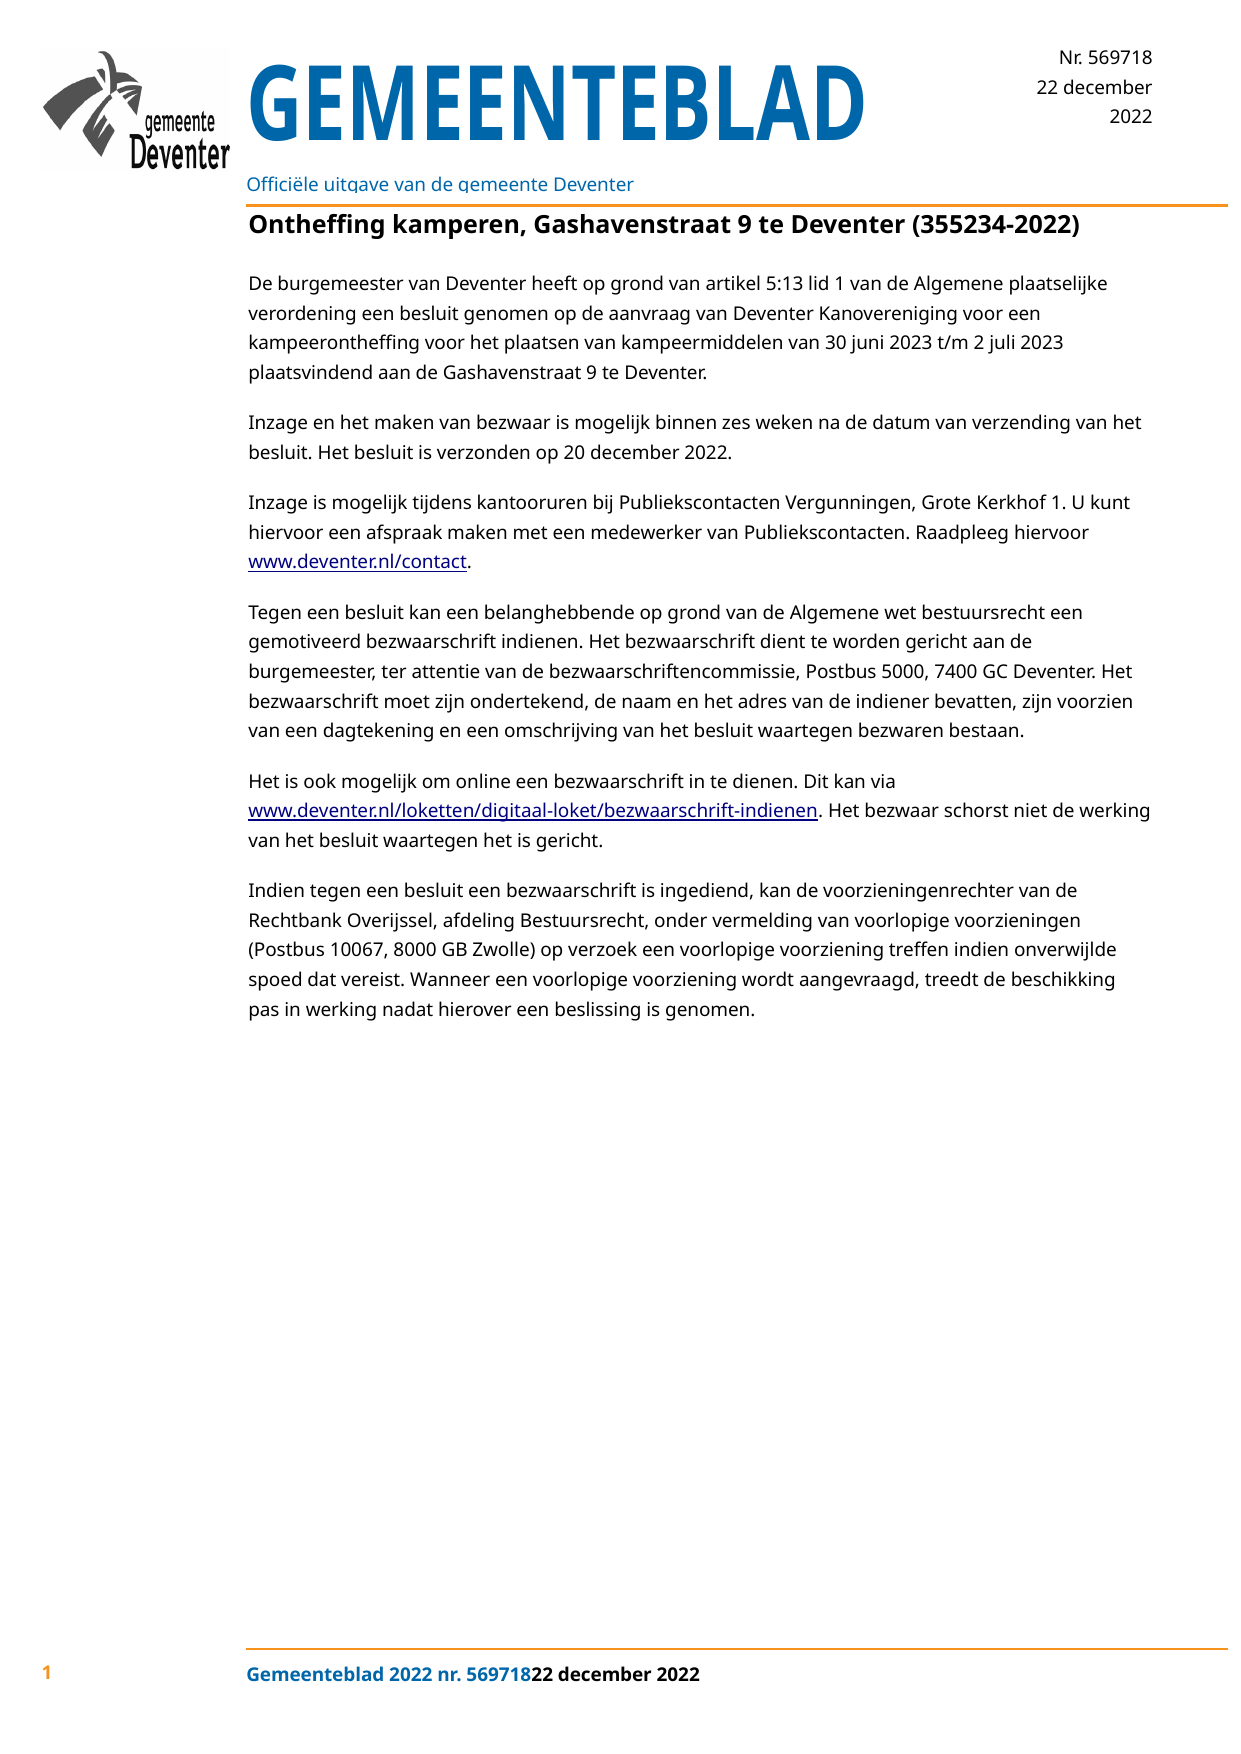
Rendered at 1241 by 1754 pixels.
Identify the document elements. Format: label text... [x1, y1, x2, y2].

text Indien tegen een besluit een bezwaarschrift is ingediend, kan de voorzieningenrechter van de Rechtbank Overijssel, afdeling Bestuursrecht, onder vermelding van voorlopige voorzieningen (Postbus 10067, 8000 GB Zwolle) op verzoek een voorlopige voorziening treffen indien onverwijlde spoed dat vereist. Wanneer een voorlopige voorziening wordt aangevraagd, treedt de beschikking pas in werking nadat hierover een beslissing is genomen. [248, 877, 1152, 1021]
text De burgemeester van Deventer heeft op grond van artikel 5:13 lid 1 van de Algemene plaatselijke verordening een besluit genomen op de aanvraag van Deventer Kanovereniging voor een kampeerontheffing voor het plaatsen van kampeermiddelen van 30 juni 2023 t/m 2 juli 2023 plaatsvindend aan de Gashavenstraat 9 te Deventer. [248, 270, 1152, 385]
text Inzage is mogelijk tijdens kantooruren bij Publiekscontacten Vergunningen, Grote Kerkhof 1. U kunt hiervoor een afspraak maken met een medewerker van Publiekscontacten. Raadpleeg hiervoor www.deventer.nl/contact. [248, 489, 1152, 574]
text Het is ook mogelijk om online een bezwaarschrift in te dienen. Dit kan via www.deventer.nl/loketten/digitaal-loket/bezwaarschrift-indienen. Het bezwaar schorst niet de werking van het besluit waartegen het is gericht. [248, 768, 1152, 853]
text Ontheffing kamperen, Gashavenstraat 9 te Deventer (355234-2022) [248, 207, 1152, 241]
picture [41, 47, 231, 172]
text Inzage en het maken van bezwaar is mogelijk binnen zes weken na de datum van verzending van het besluit. Het besluit is verzonden op 20 december 2022. [248, 409, 1152, 465]
text Tegen een besluit kan een belanghebbende op grond van de Algemene wet bestuursrecht een gemotiveerd bezwaarschrift indienen. Het bezwaarschrift dient te worden gericht aan de burgemeester, ter attentie van de bezwaarschriftencommissie, Postbus 5000, 7400 GC Deventer. Het bezwaarschrift moet zijn ondertekend, de naam en het adres van de indiener bevatten, zijn voorzien van een dagtekening en een omschrijving van het besluit waartegen bezwaren bestaan. [248, 599, 1152, 743]
